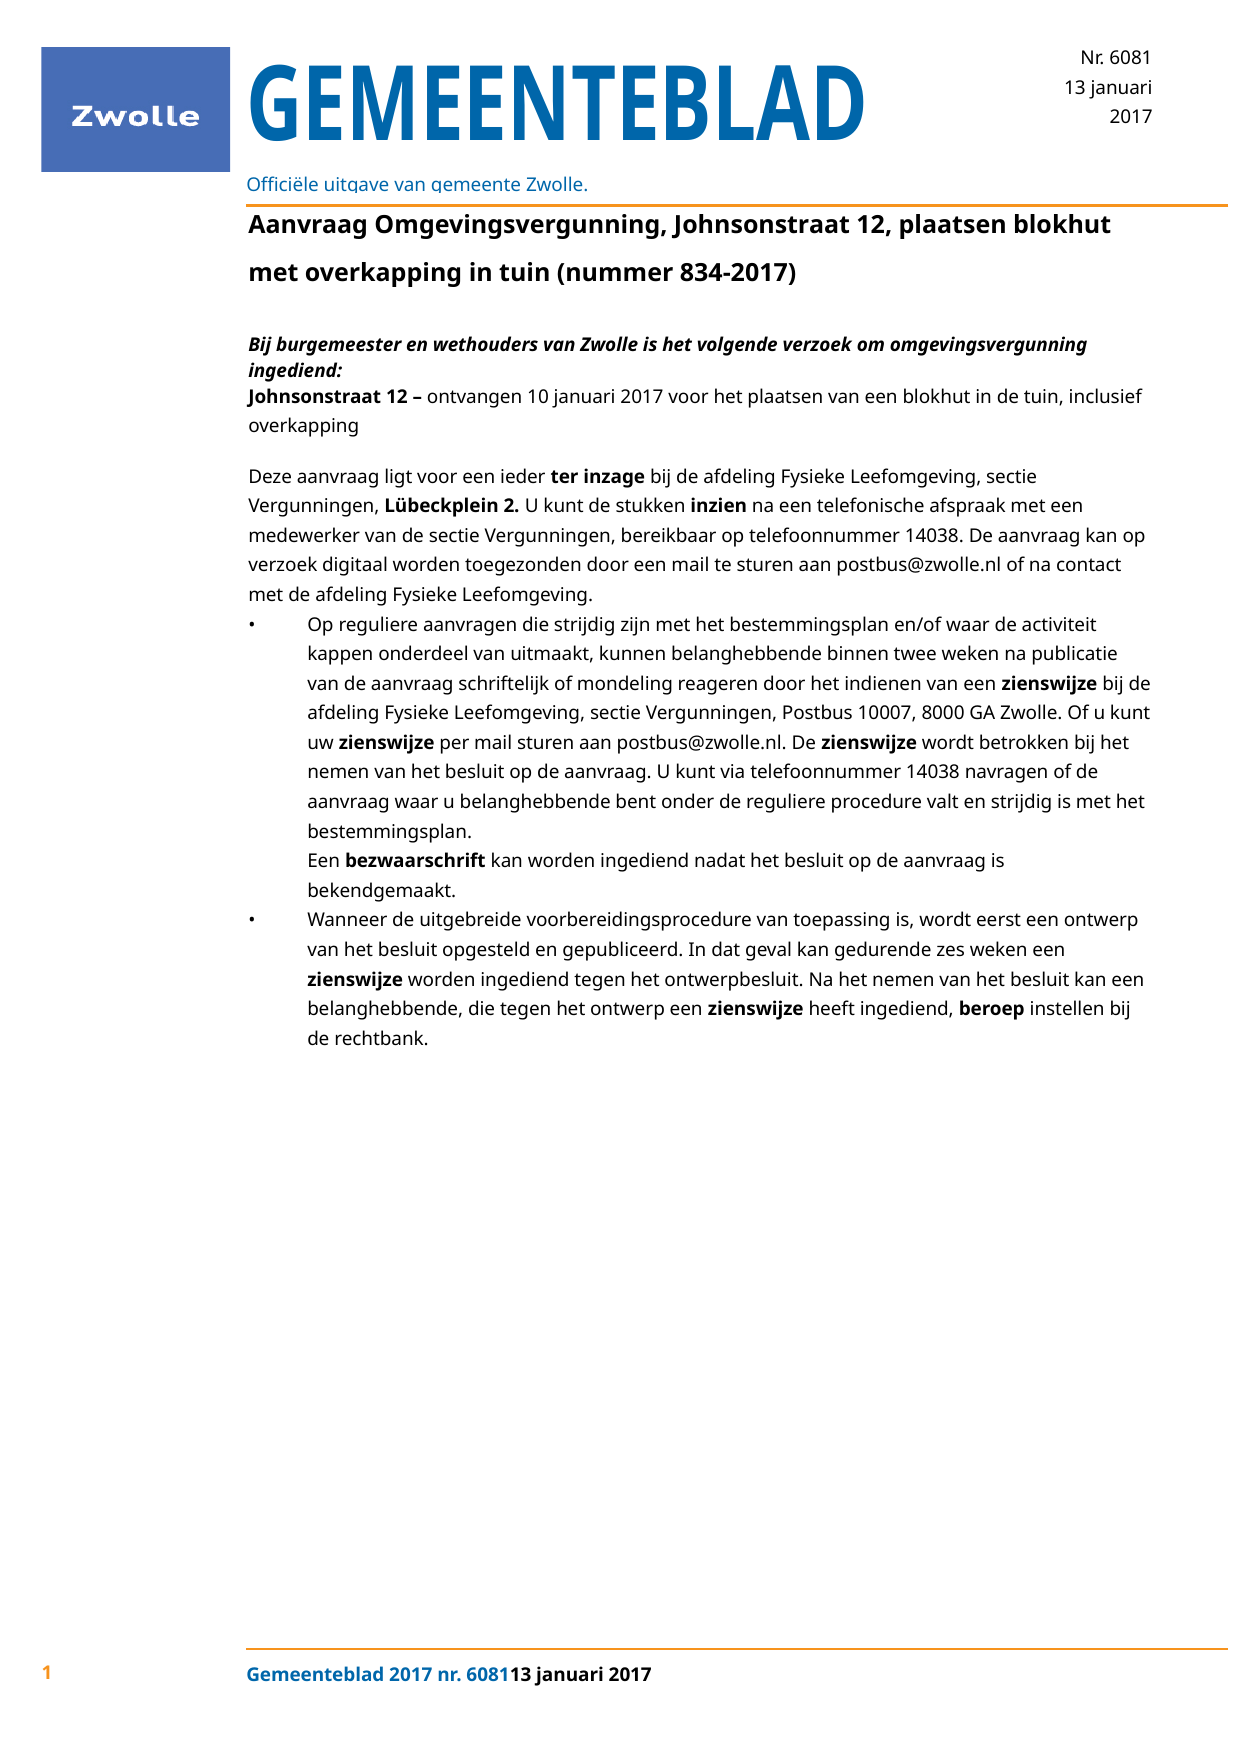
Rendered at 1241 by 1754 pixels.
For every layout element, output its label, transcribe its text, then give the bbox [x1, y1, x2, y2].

list Wanneer de uitgebreide voorbereidingsprocedure van toepassing is, wordt eerst een ontwerp van het besluit opgesteld en gepubliceerd. In dat geval kan gedurende zes weken een zienswijze worden ingediend tegen het ontwerpbesluit. Na het nemen van het besluit kan een belanghebbende, die tegen het ontwerp een zienswijze heeft ingediend, beroep instellen bij de rechtbank. [248, 907, 1152, 1051]
list Op reguliere aanvragen die strijdig zijn met het bestemmingsplan en/of waar de activiteit kappen onderdeel van uitmaakt, kunnen belanghebbende binnen twee weken na publicatie van de aanvraag schriftelijk of mondeling reageren door het indienen van een zienswijze bij de afdeling Fysieke Leefomgeving, sectie Vergunningen, Postbus 10007, 8000 GA Zwolle. Of u kunt uw zienswijze per mail sturen aan postbus@zwolle.nl. De zienswijze wordt betrokken bij het nemen van het besluit op de aanvraag. U kunt via telefoonnummer 14038 navragen of de aanvraag waar u belanghebbende bent onder de reguliere procedure valt en strijdig is met het bestemmingsplan. [248, 611, 1152, 844]
text Johnsonstraat 12 – ontvangen 10 januari 2017 voor het plaatsen van een blokhut in de tuin, inclusief overkapping [248, 383, 1152, 438]
list Een bezwaarschrift kan worden ingediend nadat het besluit op de aanvraag is bekendgemaakt. [248, 847, 1152, 903]
picture [41, 47, 231, 172]
text Aanvraag Omgevingsvergunning, Johnsonstraat 12, plaatsen blokhut met overkapping in tuin (nummer 834-2017) [248, 207, 1152, 288]
text Bij burgemeester en wethouders van Zwolle is het volgende verzoek om omgevingsvergunning ingediend: [248, 331, 1152, 383]
text Deze aanvraag ligt voor een ieder ter inzage bij de afdeling Fysieke Leefomgeving, sectie Vergunningen, Lübeckplein 2. U kunt de stukken inzien na een telefonische afspraak met een medewerker van de sectie Vergunningen, bereikbaar op telefoonnummer 14038. De aanvraag kan op verzoek digitaal worden toegezonden door een mail te sturen aan postbus@zwolle.nl of na contact met de afdeling Fysieke Leefomgeving. [248, 463, 1152, 607]
